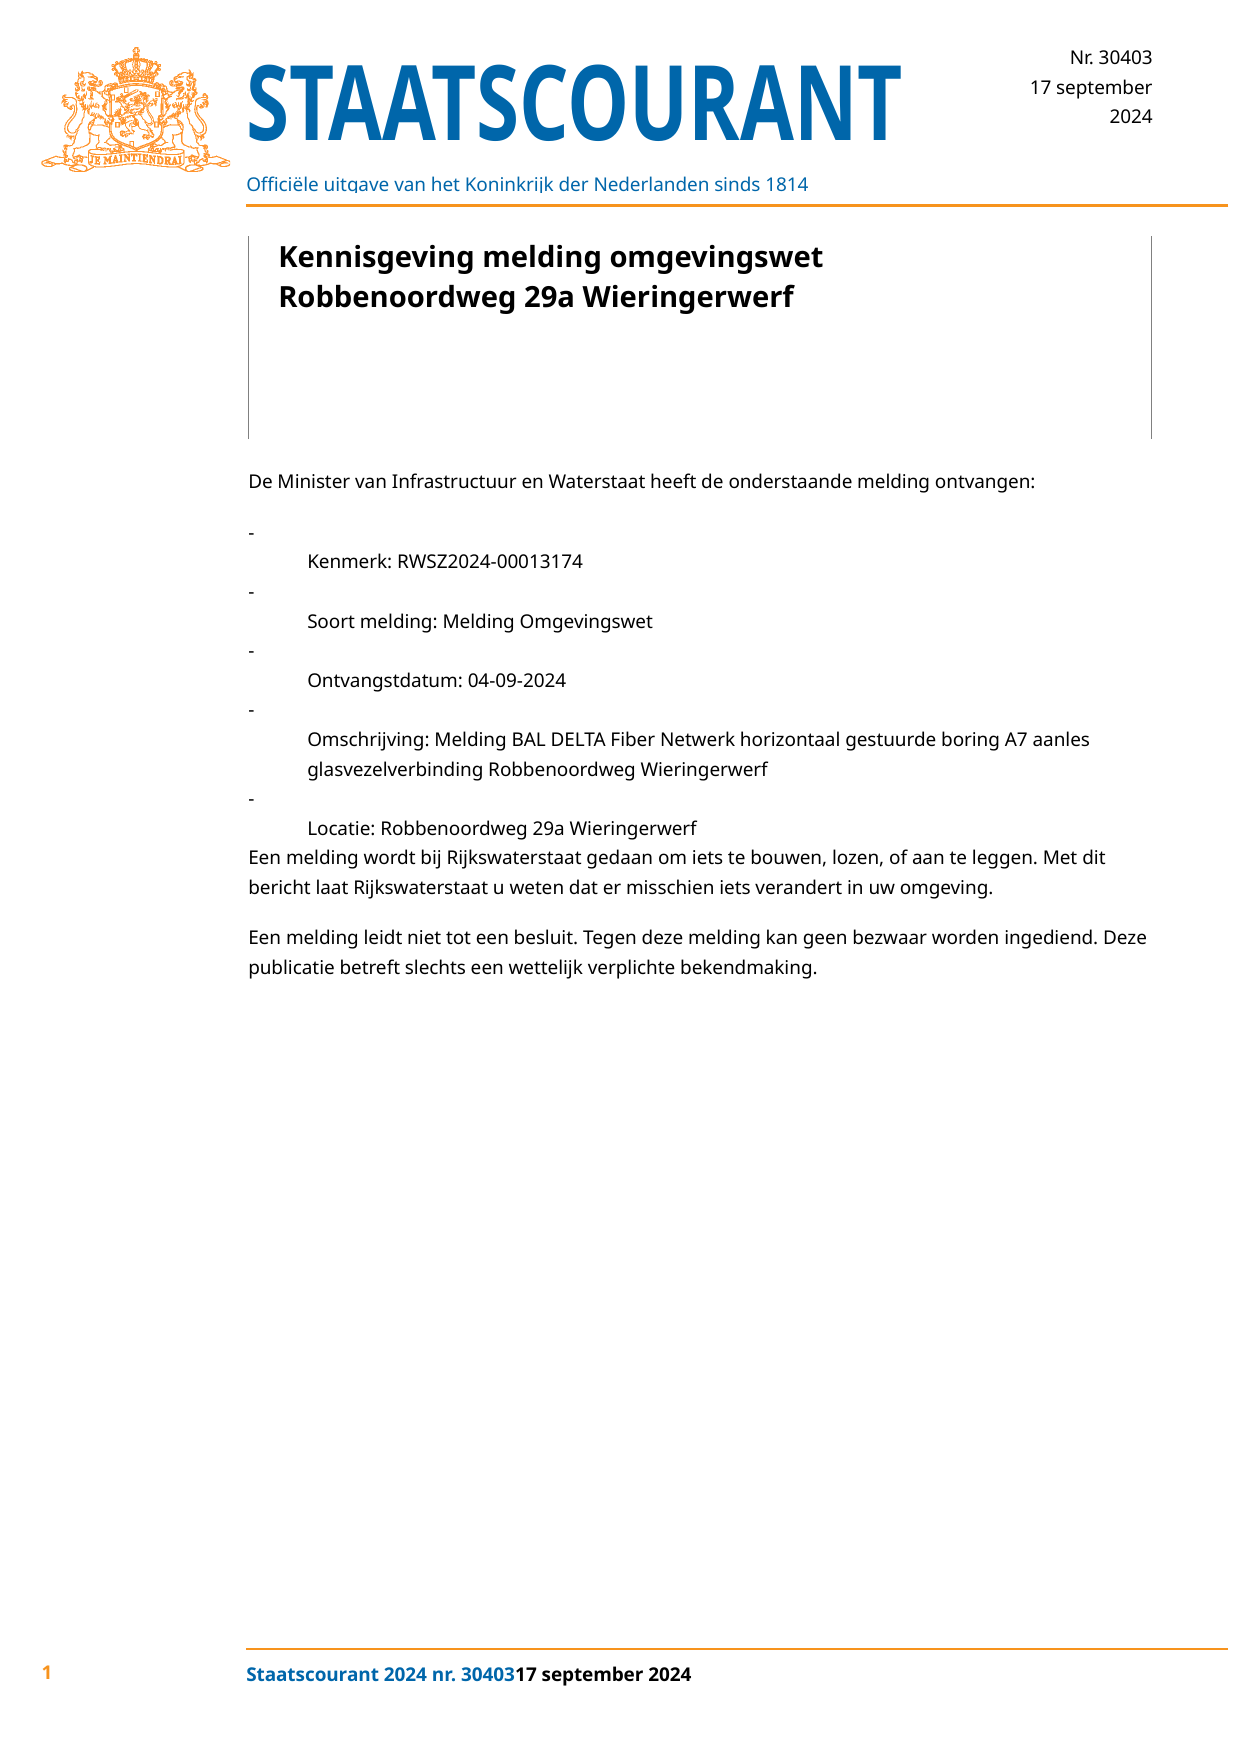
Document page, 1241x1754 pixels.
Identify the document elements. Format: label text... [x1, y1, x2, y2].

table_header [850, 414, 1151, 439]
picture [912, 236, 1090, 414]
text De Minister van Infrastructuur en Waterstaat heeft de onderstaande melding ontvangen: [248, 469, 1152, 494]
list Kenmerk: RWSZ2024-00013174 [248, 549, 1152, 574]
text Een melding leidt niet tot een besluit. Tegen deze melding kan geen bezwaar worden ingediend. Deze publicatie betreft slechts een wettelijk verplichte bekendmaking. [248, 924, 1152, 980]
list Locatie: Robbenoordweg 29a Wieringerwerf [248, 815, 1152, 841]
table_header [1090, 236, 1151, 413]
list Ontvangstdatum: 04-09-2024 [248, 667, 1152, 693]
list Soort melding: Melding Omgevingswet [248, 608, 1152, 633]
table_header Kennisgeving melding omgevingswet Robbenoordweg 29a Wieringerwerf [249, 236, 850, 439]
table_header [850, 236, 912, 413]
picture [41, 47, 231, 172]
list Omschrijving: Melding BAL DELTA Fiber Netwerk horizontaal gestuurde boring A7 aanles glasvezelverbinding Robbenoordweg Wieringerwerf [248, 726, 1152, 781]
text Een melding wordt bij Rijkswaterstaat gedaan om iets te bouwen, lozen, of aan te leggen. Met dit bericht laat Rijkswaterstaat u weten dat er misschien iets verandert in uw omgeving. [248, 844, 1152, 900]
